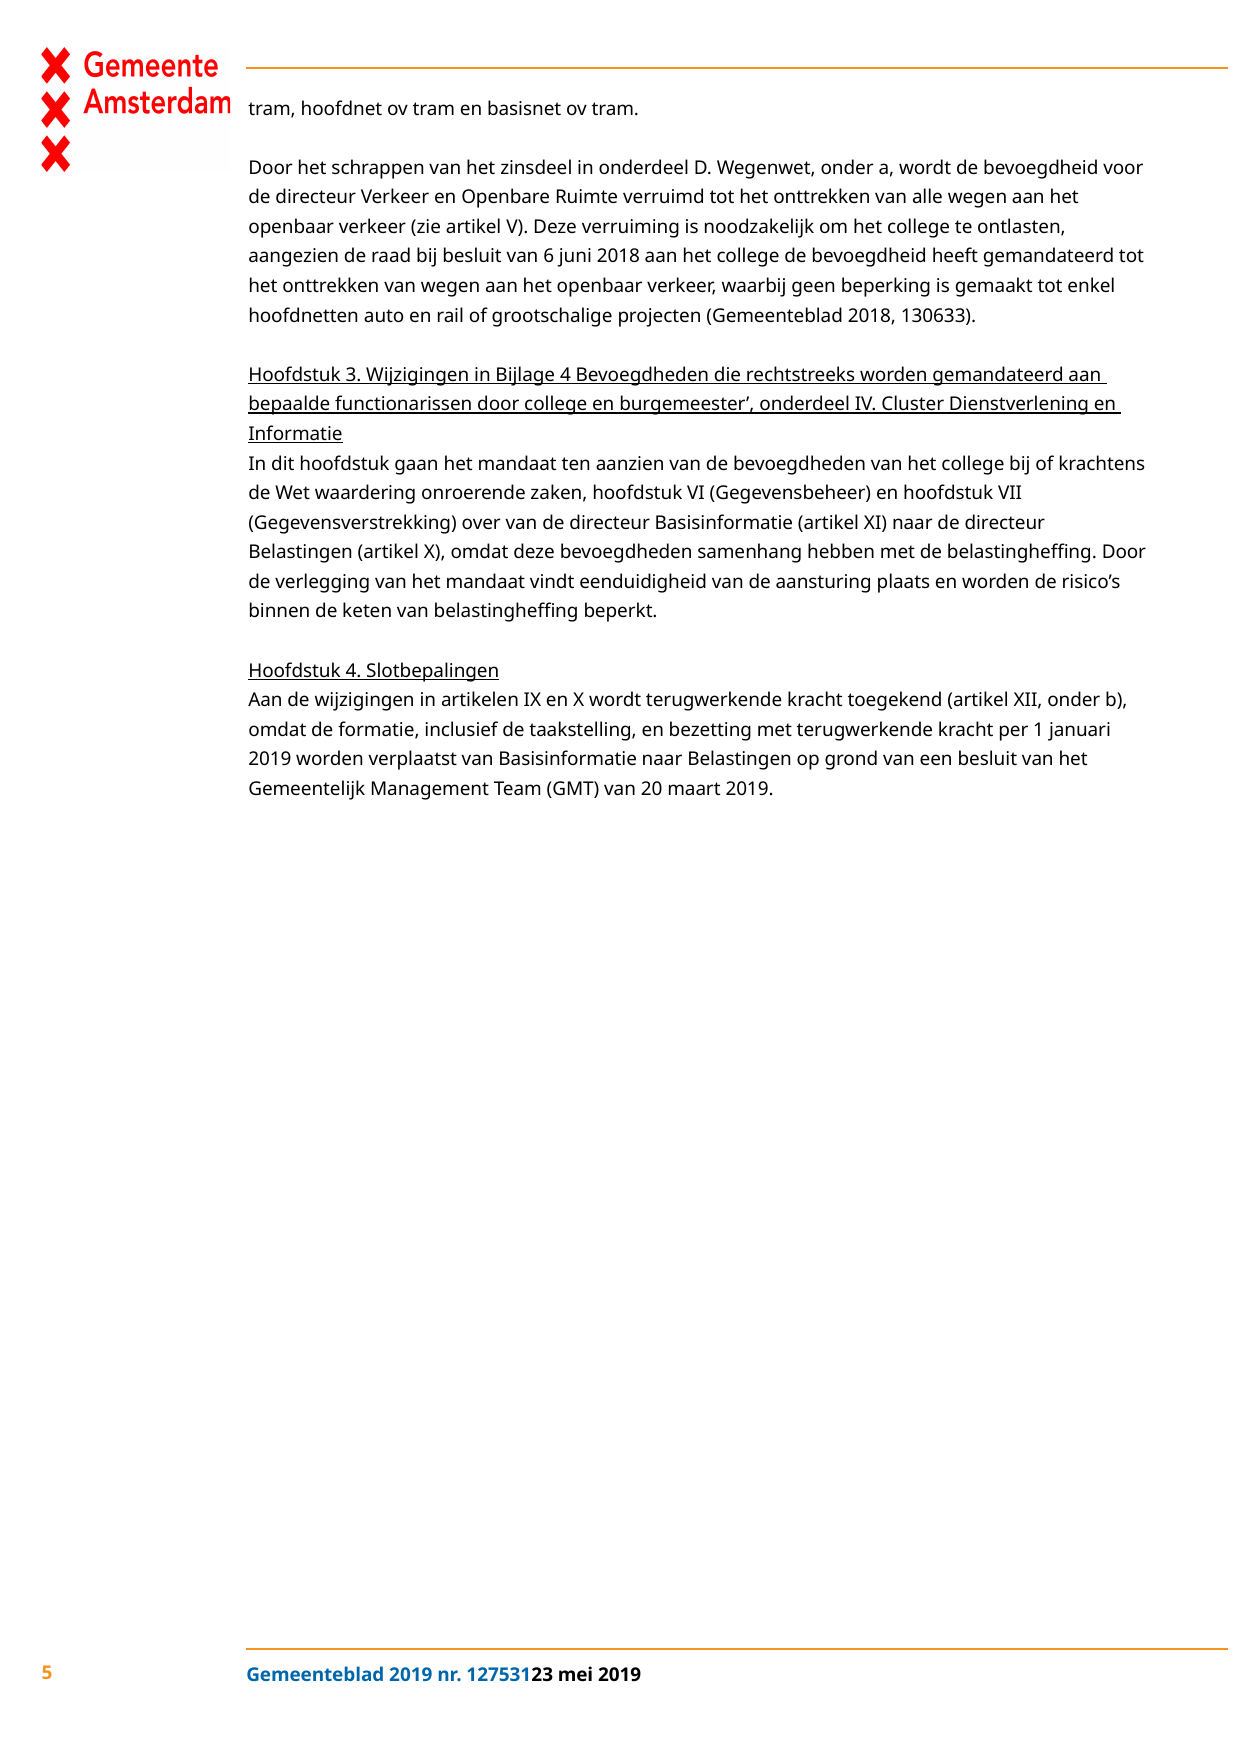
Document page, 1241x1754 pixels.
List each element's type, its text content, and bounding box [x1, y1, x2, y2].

text Hoofdstuk 4. Slotbepalingen [248, 657, 1152, 683]
text In dit hoofdstuk gaan het mandaat ten aanzien van de bevoegdheden van het college bij of krachtens de Wet waardering onroerende zaken, hoofdstuk VI (Gegevensbeheer) en hoofdstuk VII (Gegevensverstrekking) over van de directeur Basisinformatie (artikel XI) naar de directeur Belastingen (artikel X), omdat deze bevoegdheden samenhang hebben met de belastingheffing. Door de verlegging van het mandaat vindt eenduidigheid van de aansturing plaats en worden de risico’s binnen de keten van belastingheffing beperkt. [248, 450, 1152, 623]
text Door het schrappen van het zinsdeel in onderdeel D. Wegenwet, onder a, wordt de bevoegdheid voor de directeur Verkeer en Openbare Ruimte verruimd tot het onttrekken van alle wegen aan het openbaar verkeer (zie artikel V). Deze verruiming is noodzakelijk om het college te ontlasten, aangezien de raad bij besluit van 6 juni 2018 aan het college de bevoegdheid heeft gemandateerd tot het onttrekken van wegen aan het openbaar verkeer, waarbij geen beperking is gemaakt tot enkel hoofdnetten auto en rail of grootschalige projecten (Gemeenteblad 2018, 130633). [248, 154, 1152, 328]
text tram, hoofdnet ov tram en basisnet ov tram. [248, 95, 1152, 121]
text Aan de wijzigingen in artikelen IX en X wordt terugwerkende kracht toegekend (artikel XII, onder b), omdat de formatie, inclusief de taakstelling, en bezetting met terugwerkende kracht per 1 januari 2019 worden verplaatst van Basisinformatie naar Belastingen op grond van een besluit van het Gemeentelijk Management Team (GMT) van 20 maart 2019. [248, 686, 1152, 801]
text Hoofdstuk 3. Wijzigingen in Bijlage 4 Bevoegdheden die rechtstreeks worden gemandateerd aan bepaalde functionarissen door college en burgemeester’, onderdeel IV. Cluster Dienstverlening en Informatie [248, 361, 1152, 446]
picture [41, 47, 231, 172]
